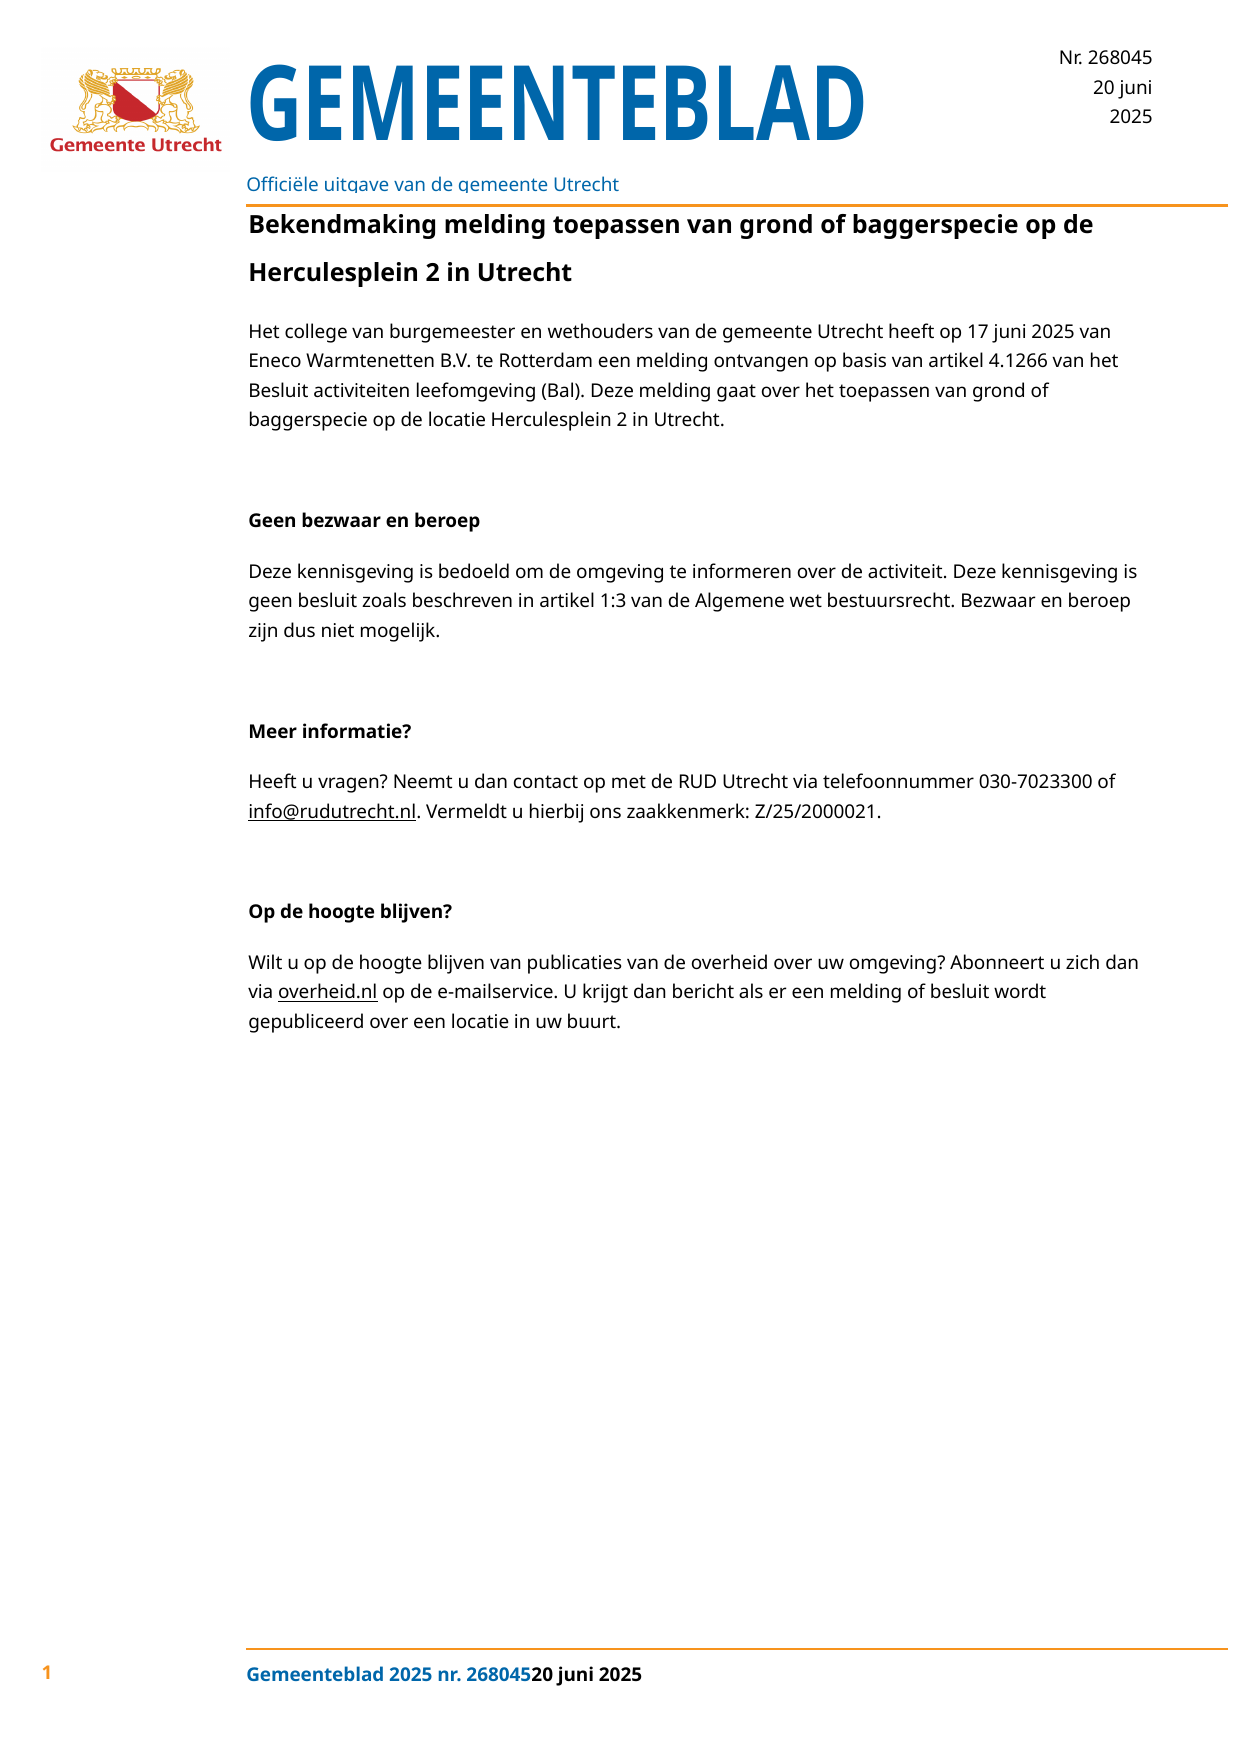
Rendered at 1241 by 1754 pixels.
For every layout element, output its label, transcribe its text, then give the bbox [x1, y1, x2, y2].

text Wilt u op de hoogte blijven van publicaties van de overheid over uw omgeving? Abonneert u zich dan via overheid.nl op de e-mailservice. U krijgt dan bericht als er een melding of besluit wordt gepubliceerd over een locatie in uw buurt. [248, 949, 1152, 1034]
text Het college van burgemeester en wethouders van de gemeente Utrecht heeft op 17 juni 2025 van Eneco Warmtenetten B.V. te Rotterdam een melding ontvangen op basis van artikel 4.1266 van het Besluit activiteiten leefomgeving (Bal). Deze melding gaat over het toepassen van grond of baggerspecie op de locatie Herculesplein 2 in Utrecht. [248, 318, 1152, 432]
text Op de hoogte blijven? [248, 899, 1152, 924]
text Deze kennisgeving is bedoeld om de omgeving te informeren over de activiteit. Deze kennisgeving is geen besluit zoals beschreven in artikel 1:3 van de Algemene wet bestuursrecht. Bezwaar en beroep zijn dus niet mogelijk. [248, 558, 1152, 643]
text Bekendmaking melding toepassen van grond of baggerspecie op de Herculesplein 2 in Utrecht [248, 207, 1152, 288]
text Meer informatie? [248, 718, 1152, 744]
text Geen bezwaar en beroep [248, 507, 1152, 533]
picture [41, 47, 231, 172]
text Heeft u vragen? Neemt u dan contact op met de RUD Utrecht via telefoonnummer 030-7023300 of info@rudutrecht.nl. Vermeldt u hierbij ons zaakkenmerk: Z/25/2000021. [248, 768, 1152, 824]
